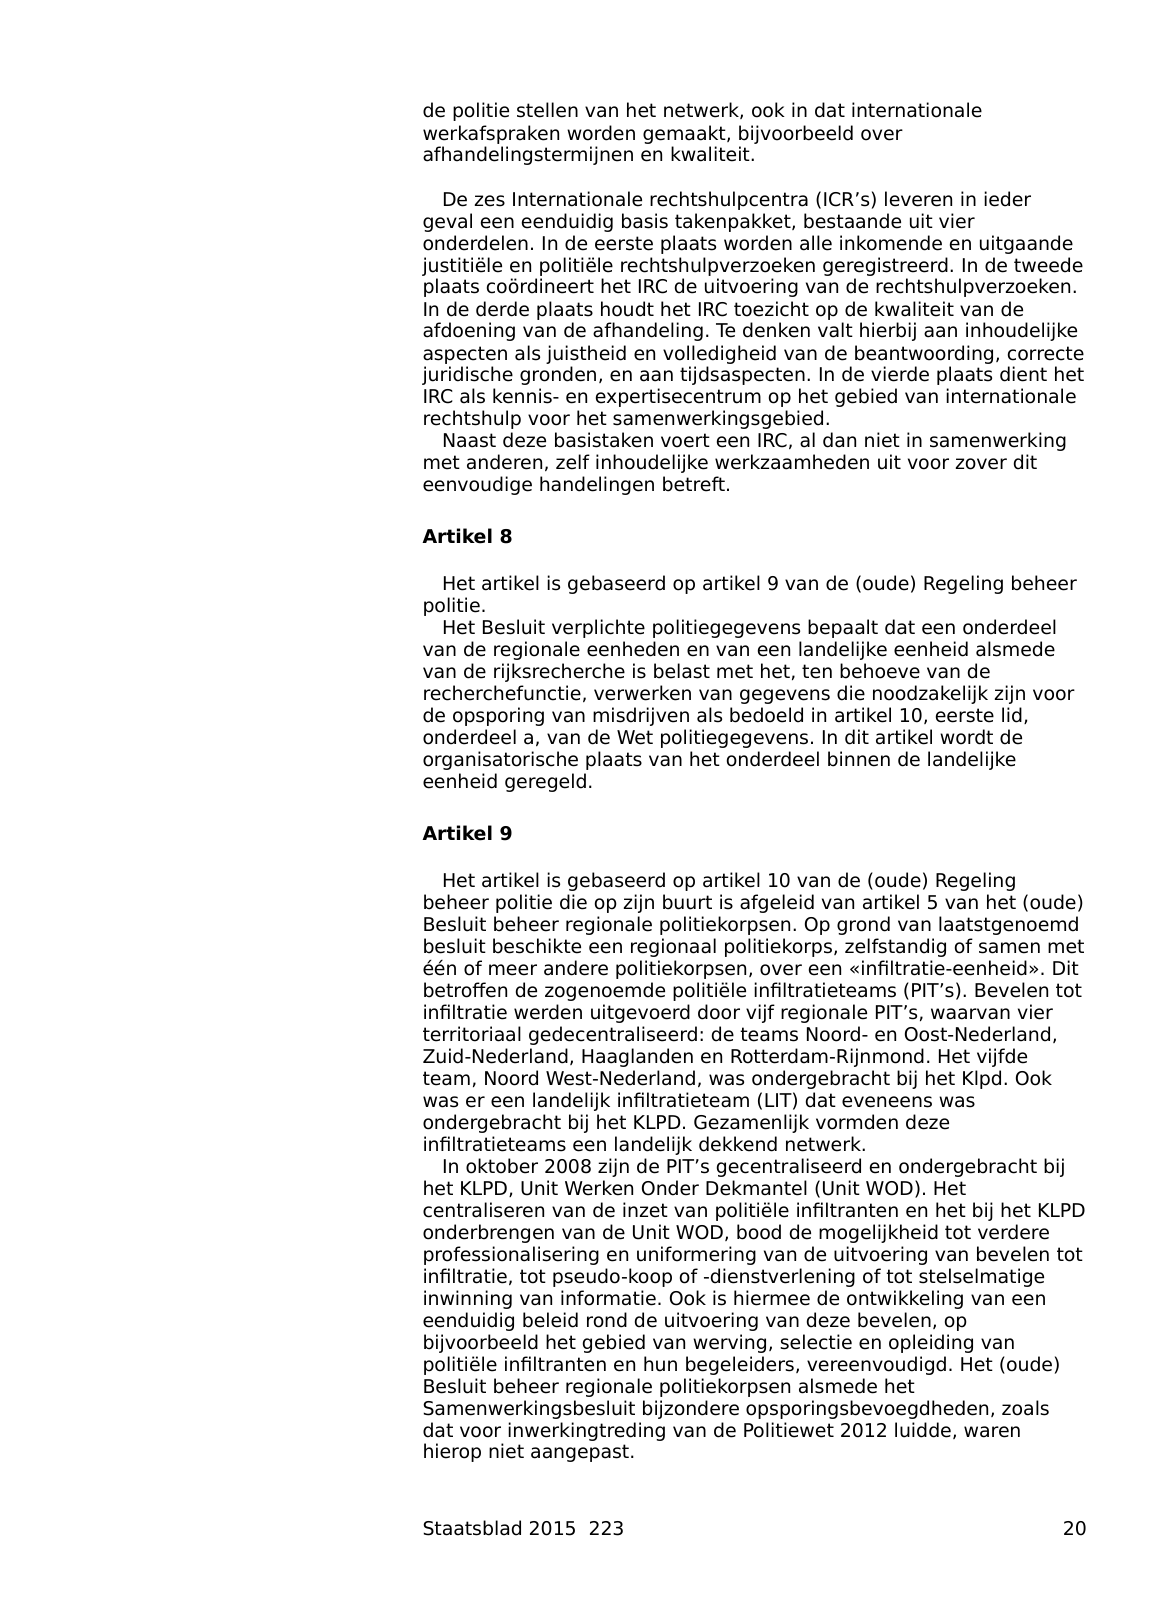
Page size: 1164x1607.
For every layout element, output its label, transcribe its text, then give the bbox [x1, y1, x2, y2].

text Naast deze basistaken voert een IRC, al dan niet in samenwerking met anderen, zelf inhoudelijke werkzaamheden uit voor zover dit eenvoudige handelingen betreft. [422, 430, 1087, 496]
text Het artikel is gebaseerd op artikel 10 van de (oude) Regeling beheer politie die op zijn buurt is afgeleid van artikel 5 van het (oude) Besluit beheer regionale politiekorpsen. Op grond van laatstgenoemd besluit beschikte een regionaal politiekorps, zelfstandig of samen met één of meer andere politiekorpsen, over een «infiltratie-eenheid». Dit betroffen de zogenoemde politiële infiltratieteams (PIT’s). Bevelen tot infiltratie werden uitgevoerd door vijf regionale PIT’s, waarvan vier territoriaal gedecentraliseerd: de teams Noord- en Oost-Nederland, Zuid-Nederland, Haaglanden en Rotterdam-Rijnmond. Het vijfde team, Noord West-Nederland, was ondergebracht bij het Klpd. Ook was er een landelijk infiltratieteam (LIT) dat eveneens was ondergebracht bij het KLPD. Gezamenlijk vormden deze infiltratieteams een landelijk dekkend netwerk. [422, 870, 1087, 1156]
subtitle Artikel 8 [422, 526, 1087, 548]
text De zes Internationale rechtshulpcentra (ICR’s) leveren in ieder geval een eenduidig basis takenpakket, bestaande uit vier onderdelen. In de eerste plaats worden alle inkomende en uitgaande justitiële en politiële rechtshulpverzoeken geregistreerd. In de tweede plaats coördineert het IRC de uitvoering van de rechtshulpverzoeken. In de derde plaats houdt het IRC toezicht op de kwaliteit van de afdoening van de afhandeling. Te denken valt hierbij aan inhoudelijke aspecten als juistheid en volledigheid van de beantwoording, correcte juridische gronden, en aan tijdsaspecten. In de vierde plaats dient het IRC als kennis- en expertisecentrum op het gebied van internationale rechtshulp voor het samenwerkingsgebied. [422, 188, 1087, 430]
text de politie stellen van het netwerk, ook in dat internationale werkafspraken worden gemaakt, bijvoorbeeld over afhandelingstermijnen en kwaliteit. [422, 100, 1087, 166]
text Het Besluit verplichte politiegegevens bepaalt dat een onderdeel van de regionale eenheden en van een landelijke eenheid alsmede van de rijksrecherche is belast met het, ten behoeve van de recherchefunctie, verwerken van gegevens die noodzakelijk zijn voor de opsporing van misdrijven als bedoeld in artikel 10, eerste lid, onderdeel a, van de Wet politiegegevens. In dit artikel wordt de organisatorische plaats van het onderdeel binnen de landelijke eenheid geregeld. [422, 617, 1087, 793]
text Het artikel is gebaseerd op artikel 9 van de (oude) Regeling beheer politie. [422, 573, 1087, 617]
text In oktober 2008 zijn de PIT’s gecentraliseerd en ondergebracht bij het KLPD, Unit Werken Onder Dekmantel (Unit WOD). Het centraliseren van de inzet van politiële infiltranten en het bij het KLPD onderbrengen van de Unit WOD, bood de mogelijkheid tot verdere professionalisering en uniformering van de uitvoering van bevelen tot infiltratie, tot pseudo-koop of -dienstverlening of tot stelselmatige inwinning van informatie. Ook is hiermee de ontwikkeling van een eenduidig beleid rond de uitvoering van deze bevelen, op bijvoorbeeld het gebied van werving, selectie en opleiding van politiële infiltranten en hun begeleiders, vereenvoudigd. Het (oude) Besluit beheer regionale politiekorpsen alsmede het Samenwerkingsbesluit bijzondere opsporingsbevoegdheden, zoals dat voor inwerkingtreding van de Politiewet 2012 luidde, waren hierop niet aangepast. [422, 1156, 1087, 1463]
subtitle Artikel 9 [422, 823, 1087, 845]
